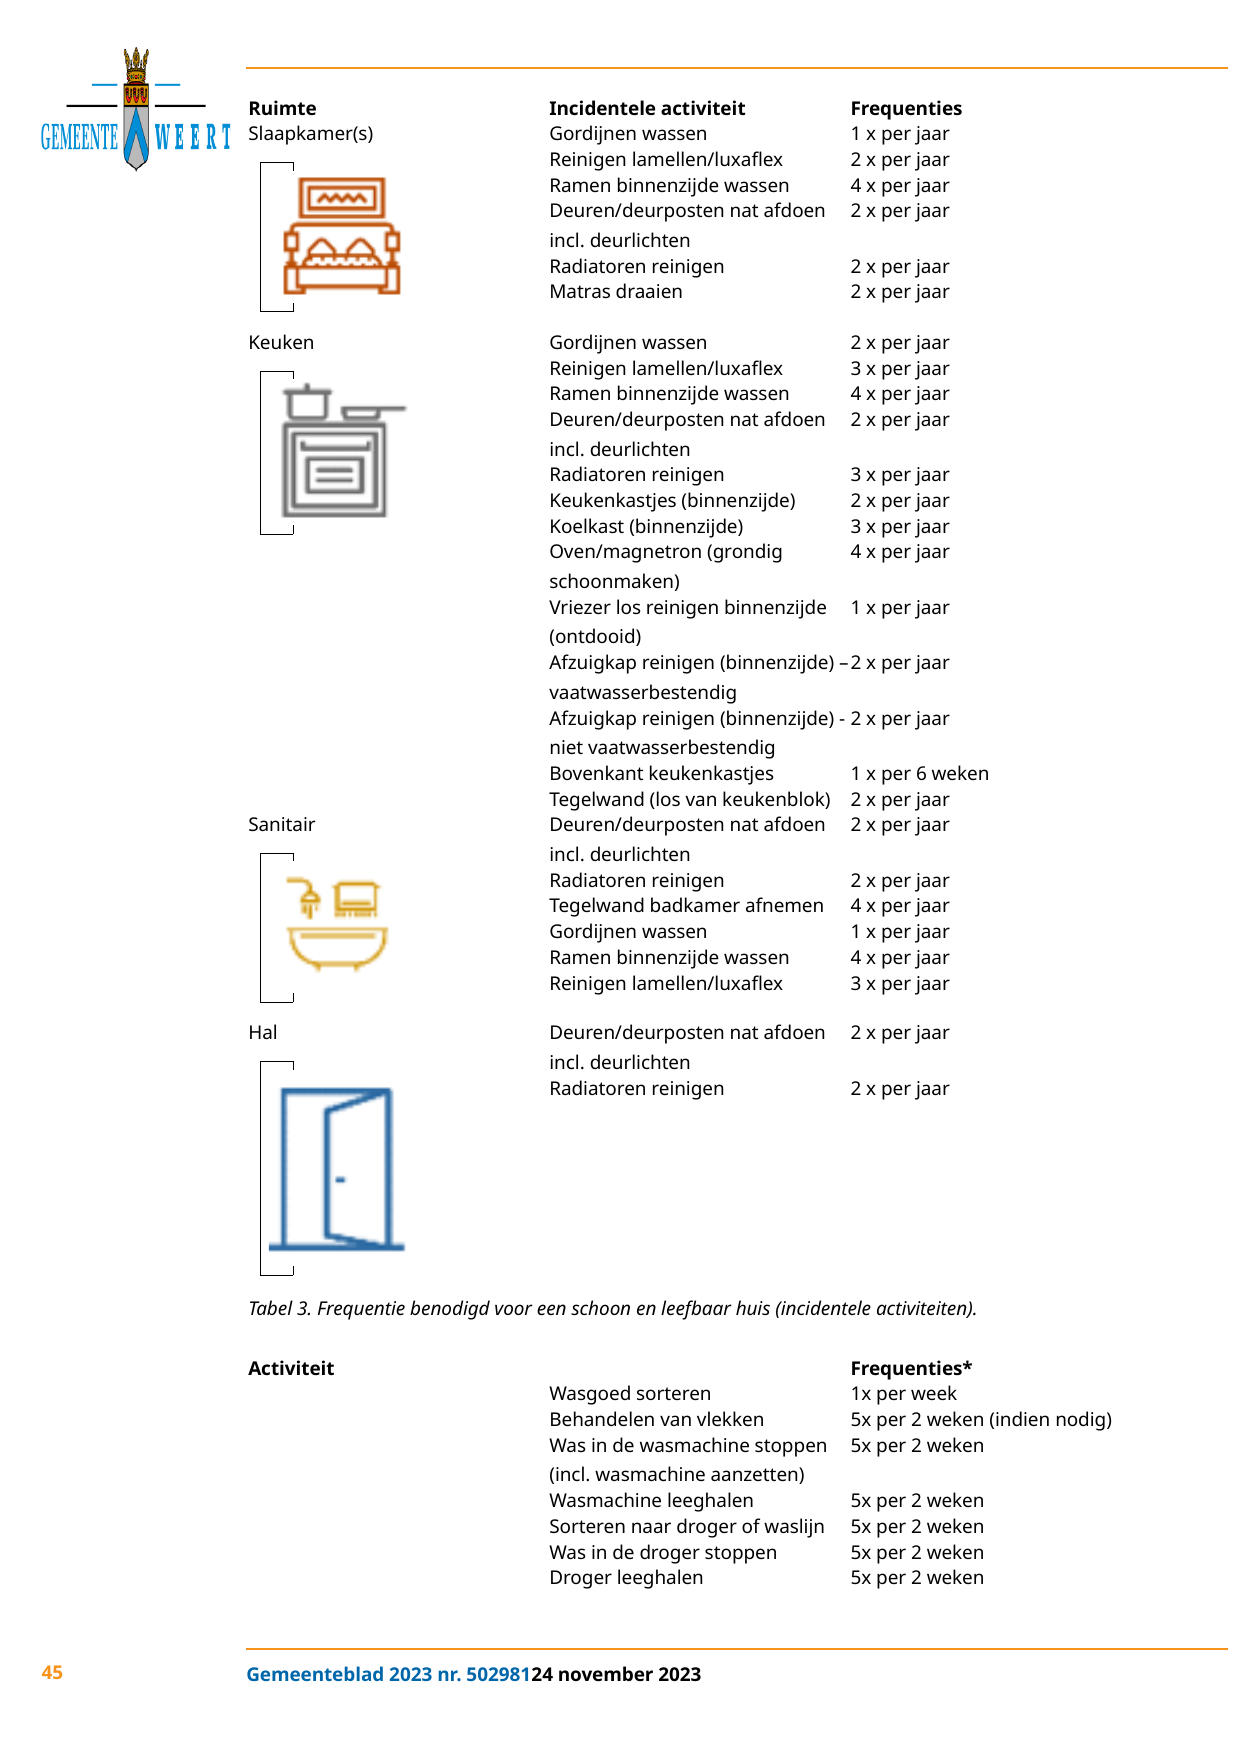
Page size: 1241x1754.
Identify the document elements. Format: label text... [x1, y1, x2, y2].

table_cell 2 x per jaar [850, 146, 1152, 172]
table_cell 4 x per jaar [850, 539, 1152, 594]
table_cell 3 x per jaar [850, 462, 1152, 487]
table_cell Tegelwand (los van keukenblok) [549, 786, 850, 811]
table_cell [248, 380, 549, 811]
table_header Frequenties* [850, 1355, 1152, 1381]
table_cell Droger leeghalen [549, 1565, 850, 1590]
table_header Incidentele activiteit [549, 95, 850, 121]
table_cell Reinigen lamellen/luxaflex [549, 970, 850, 1019]
text Tabel 3. Frequentie benodigd voor een schoon en leefbaar huis (incidentele activiteiten). [248, 1296, 1152, 1321]
table_cell 1 x per 6 weken [850, 760, 1152, 786]
table_cell 2 x per jaar [850, 649, 1152, 705]
table_cell Vriezer los reinigen binnenzijde (ontdooid) [549, 594, 850, 649]
table_cell 5x per 2 weken [850, 1488, 1152, 1513]
table_cell Was in de droger stoppen [549, 1539, 850, 1564]
table_cell Afzuigkap reinigen (binnenzijde) – vaatwasserbestendig [549, 649, 850, 705]
table_cell [248, 1381, 549, 1590]
table_cell 5x per 2 weken [850, 1513, 1152, 1539]
table_cell Ramen binnenzijde wassen [549, 172, 850, 198]
table_header Activiteit [248, 1355, 850, 1381]
table_cell Radiatoren reinigen [549, 867, 850, 892]
table_cell Koelkast (binnenzijde) [549, 513, 850, 539]
table_cell Radiatoren reinigen [549, 462, 850, 487]
table_cell Deuren/deurposten nat afdoen incl. deurlichten [549, 1020, 850, 1075]
table_cell 2 x per jaar [850, 487, 1152, 513]
table_cell 2 x per jaar [850, 253, 1152, 279]
table_cell 2 x per jaar [850, 198, 1152, 253]
table_cell 2 x per jaar [850, 1020, 1152, 1075]
table_cell 3 x per jaar [850, 513, 1152, 539]
table_cell 2 x per jaar [850, 867, 1152, 892]
table_cell 3 x per jaar [850, 970, 1152, 1019]
table_cell 1x per week [850, 1381, 1152, 1406]
table_cell 1 x per jaar [850, 121, 1152, 146]
table_cell Deuren/deurposten nat afdoen incl. deurlichten [549, 198, 850, 253]
table_cell Keukenkastjes (binnenzijde) [549, 487, 850, 513]
table_cell Gordijnen wassen [549, 918, 850, 944]
table_cell 4 x per jaar [850, 944, 1152, 970]
table_cell 5x per 2 weken [850, 1432, 1152, 1487]
table_cell Keuken [248, 329, 549, 379]
table_cell Radiatoren reinigen [549, 253, 850, 279]
picture [268, 1070, 417, 1266]
table_cell Radiatoren reinigen [549, 1075, 850, 1292]
table_cell 4 x per jaar [850, 172, 1152, 198]
table_cell Ramen binnenzijde wassen [549, 381, 850, 406]
table_cell Gordijnen wassen [549, 329, 850, 355]
table_cell 2 x per jaar [850, 811, 1152, 867]
table_cell 2 x per jaar [850, 329, 1152, 355]
table_cell Tegelwand badkamer afnemen [549, 893, 850, 918]
table_cell Deuren/deurposten nat afdoen incl. deurlichten [549, 811, 850, 867]
table_cell Sorteren naar droger of waslijn [549, 1513, 850, 1539]
table_cell 2 x per jaar [850, 406, 1152, 462]
table_cell Wasmachine leeghalen [549, 1488, 850, 1513]
table_cell Deuren/deurposten nat afdoen incl. deurlichten [549, 406, 850, 462]
table_cell 1 x per jaar [850, 918, 1152, 944]
table_cell 4 x per jaar [850, 893, 1152, 918]
table_cell Oven/magnetron (grondig schoonmaken) [549, 539, 850, 594]
table_cell Slaapkamer(s) [248, 121, 549, 329]
table_cell Bovenkant keukenkastjes [549, 760, 850, 786]
table_cell 2 x per jaar [850, 705, 1152, 760]
table_cell 2 x per jaar [850, 279, 1152, 329]
table_cell Hal [248, 1020, 549, 1292]
table_cell Behandelen van vlekken [549, 1406, 850, 1432]
table_cell 5x per 2 weken [850, 1565, 1152, 1590]
picture [41, 47, 231, 172]
table_header Frequenties [850, 95, 1152, 121]
table_cell 5x per 2 weken (indien nodig) [850, 1406, 1152, 1432]
table_cell 1 x per jaar [850, 594, 1152, 649]
table_header Ruimte [248, 95, 549, 121]
table_cell Was in de wasmachine stoppen (incl. wasmachine aanzetten) [549, 1432, 850, 1487]
table_cell Gordijnen wassen [549, 121, 850, 146]
table_cell 5x per 2 weken [850, 1539, 1152, 1564]
picture [268, 379, 417, 525]
table_cell Wasgoed sorteren [549, 1381, 850, 1406]
table_cell Afzuigkap reinigen (binnenzijde) - niet vaatwasserbestendig [549, 705, 850, 760]
picture [268, 171, 417, 303]
table_cell Matras draaien [549, 279, 850, 329]
table_cell Reinigen lamellen/luxaflex [549, 355, 850, 381]
table_cell Reinigen lamellen/luxaflex [549, 146, 850, 172]
table_cell 2 x per jaar [850, 786, 1152, 811]
table_cell Sanitair [248, 811, 549, 1019]
table_cell 3 x per jaar [850, 355, 1152, 381]
table_cell Ramen binnenzijde wassen [549, 944, 850, 970]
table_cell 2 x per jaar [850, 1075, 1152, 1292]
picture [268, 861, 417, 993]
table_cell 4 x per jaar [850, 381, 1152, 406]
